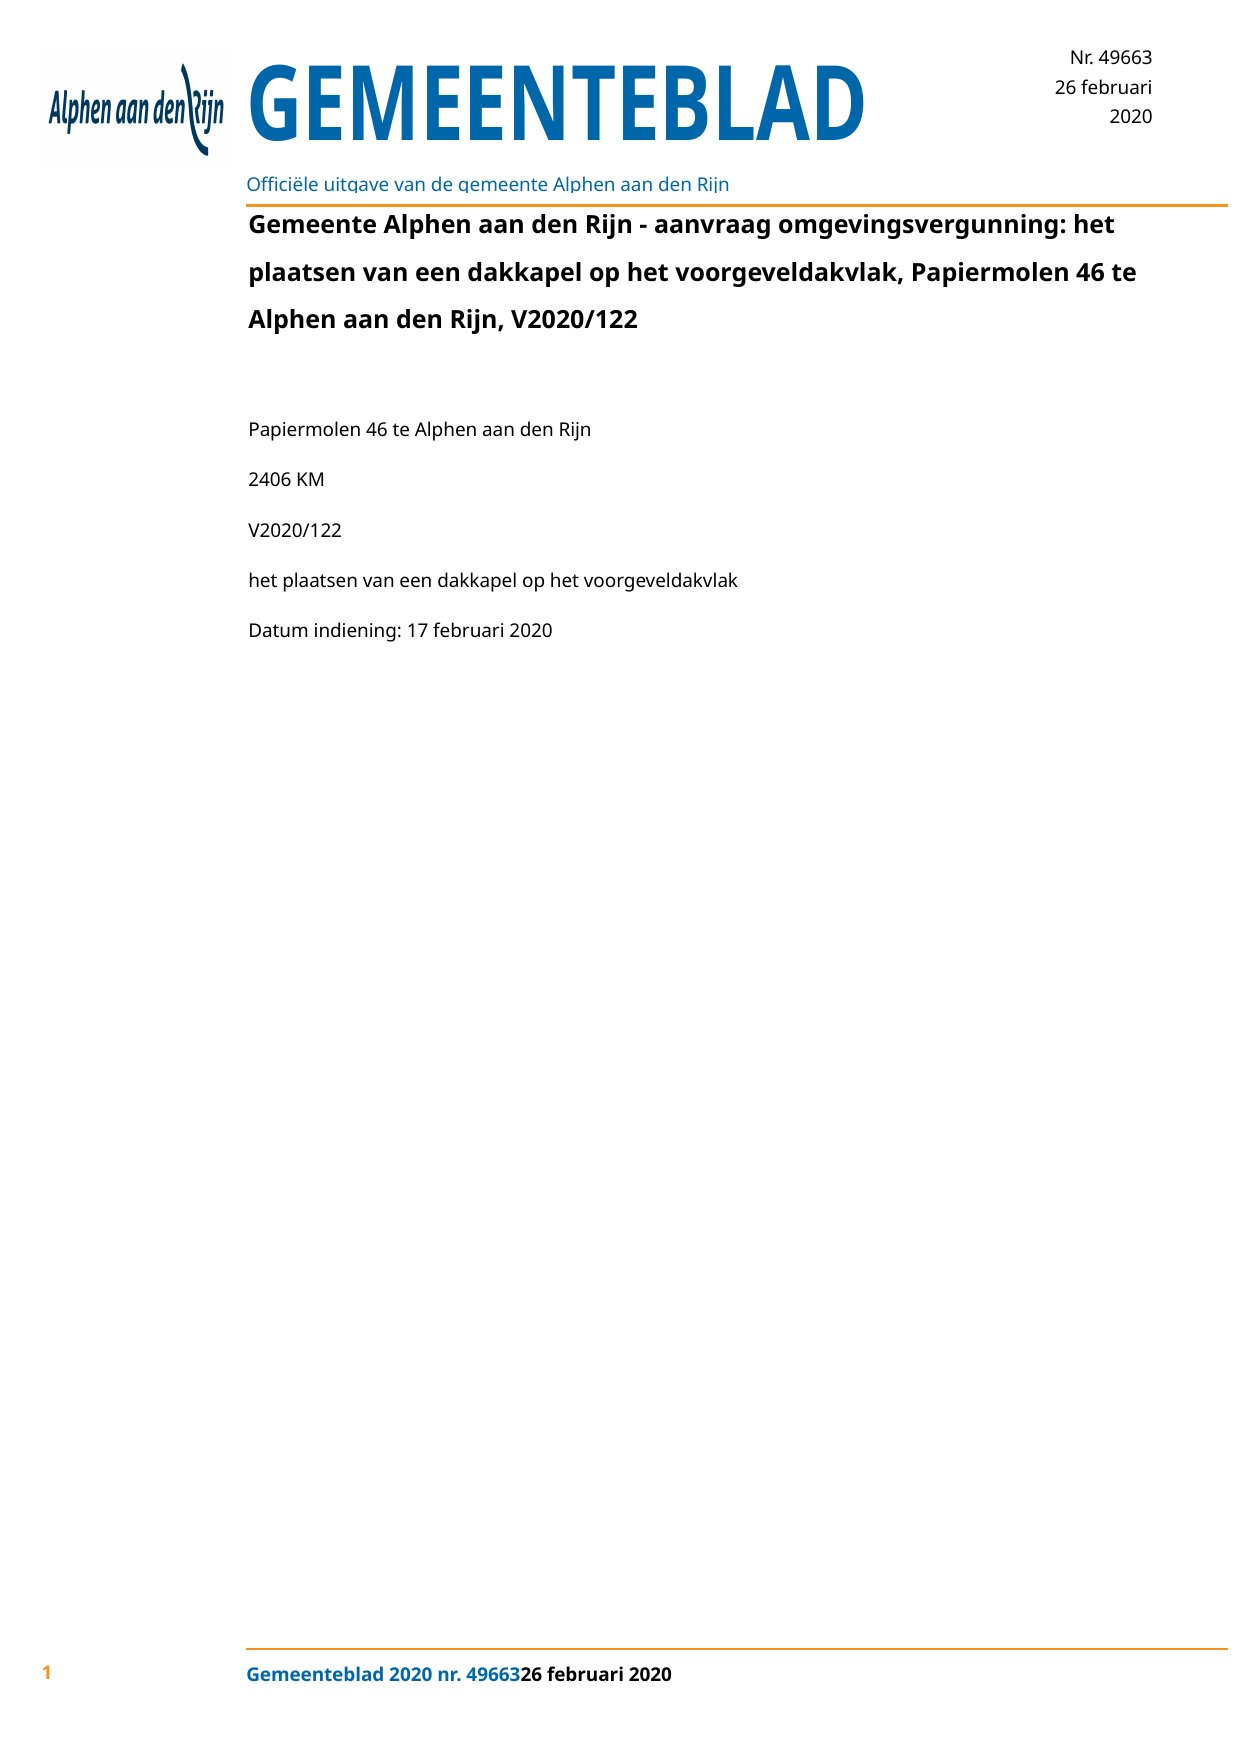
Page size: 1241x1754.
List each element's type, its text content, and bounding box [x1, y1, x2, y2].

text Papiermolen 46 te Alphen aan den Rijn [248, 416, 1152, 442]
text V2020/122 [248, 517, 1152, 542]
text Datum indiening: 17 februari 2020 [248, 618, 1152, 643]
text Gemeente Alphen aan den Rijn - aanvraag omgevingsvergunning: het plaatsen van een dakkapel op het voorgeveldakvlak, Papiermolen 46 te Alphen aan den Rijn, V2020/122 [248, 207, 1152, 336]
text 2406 KM [248, 466, 1152, 492]
picture [41, 47, 231, 172]
text het plaatsen van een dakkapel op het voorgeveldakvlak [248, 567, 1152, 593]
